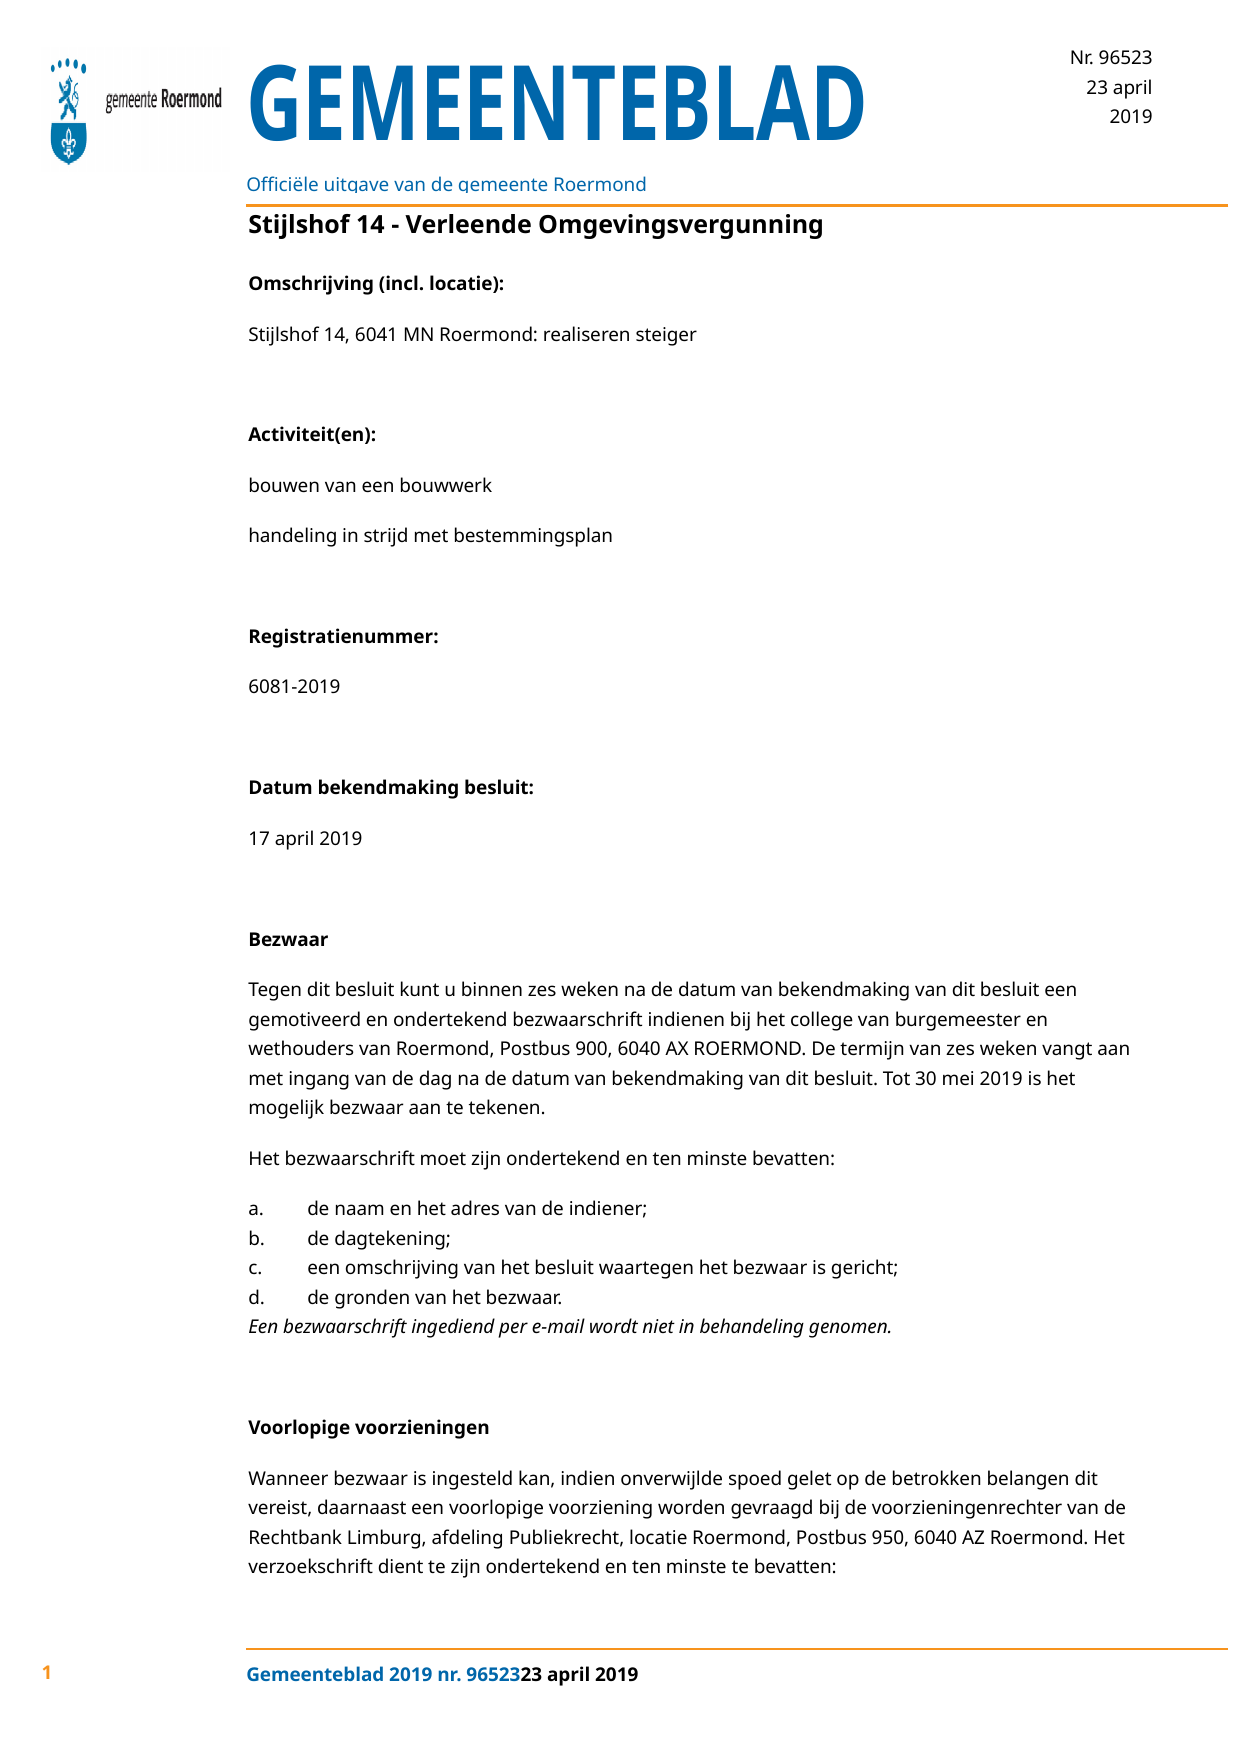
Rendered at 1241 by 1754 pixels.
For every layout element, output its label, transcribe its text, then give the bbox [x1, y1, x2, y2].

list een omschrijving van het besluit waartegen het bezwaar is gericht; [248, 1254, 1152, 1280]
text Activiteit(en): [248, 422, 1152, 447]
text Voorlopige voorzieningen [248, 1414, 1152, 1440]
text handeling in strijd met bestemmingsplan [248, 522, 1152, 548]
text Bezwaar [248, 926, 1152, 951]
text 6081-2019 [248, 674, 1152, 699]
text Datum bekendmaking besluit: [248, 774, 1152, 800]
text Wanneer bezwaar is ingesteld kan, indien onverwijlde spoed gelet op de betrokken belangen dit vereist, daarnaast een voorlopige voorziening worden gevraagd bij de voorzieningenrechter van de Rechtbank Limburg, afdeling Publiekrecht, locatie Roermond, Postbus 950, 6040 AZ Roermond. Het verzoekschrift dient te zijn ondertekend en ten minste te bevatten: [248, 1465, 1152, 1579]
list de naam en het adres van de indiener; [248, 1195, 1152, 1221]
picture [41, 47, 231, 172]
text Stijlshof 14, 6041 MN Roermond: realiseren steiger [248, 321, 1152, 346]
text Een bezwaarschrift ingediend per e-mail wordt niet in behandeling genomen. [248, 1314, 1152, 1339]
text bouwen van een bouwwerk [248, 472, 1152, 498]
text Tegen dit besluit kunt u binnen zes weken na de datum van bekendmaking van dit besluit een gemotiveerd en ondertekend bezwaarschrift indienen bij het college van burgemeester en wethouders van Roermond, Postbus 900, 6040 AX ROERMOND. De termijn van zes weken vangt aan met ingang van de dag na de datum van bekendmaking van dit besluit. Tot 30 mei 2019 is het mogelijk bezwaar aan te tekenen. [248, 976, 1152, 1120]
list de gronden van het bezwaar. [248, 1284, 1152, 1310]
text Het bezwaarschrift moet zijn ondertekend en ten minste bevatten: [248, 1145, 1152, 1171]
text Registratienummer: [248, 623, 1152, 649]
text 17 april 2019 [248, 825, 1152, 851]
text Stijlshof 14 - Verleende Omgevingsvergunning [248, 207, 1152, 241]
list de dagtekening; [248, 1225, 1152, 1251]
text Omschrijving (incl. locatie): [248, 270, 1152, 296]
